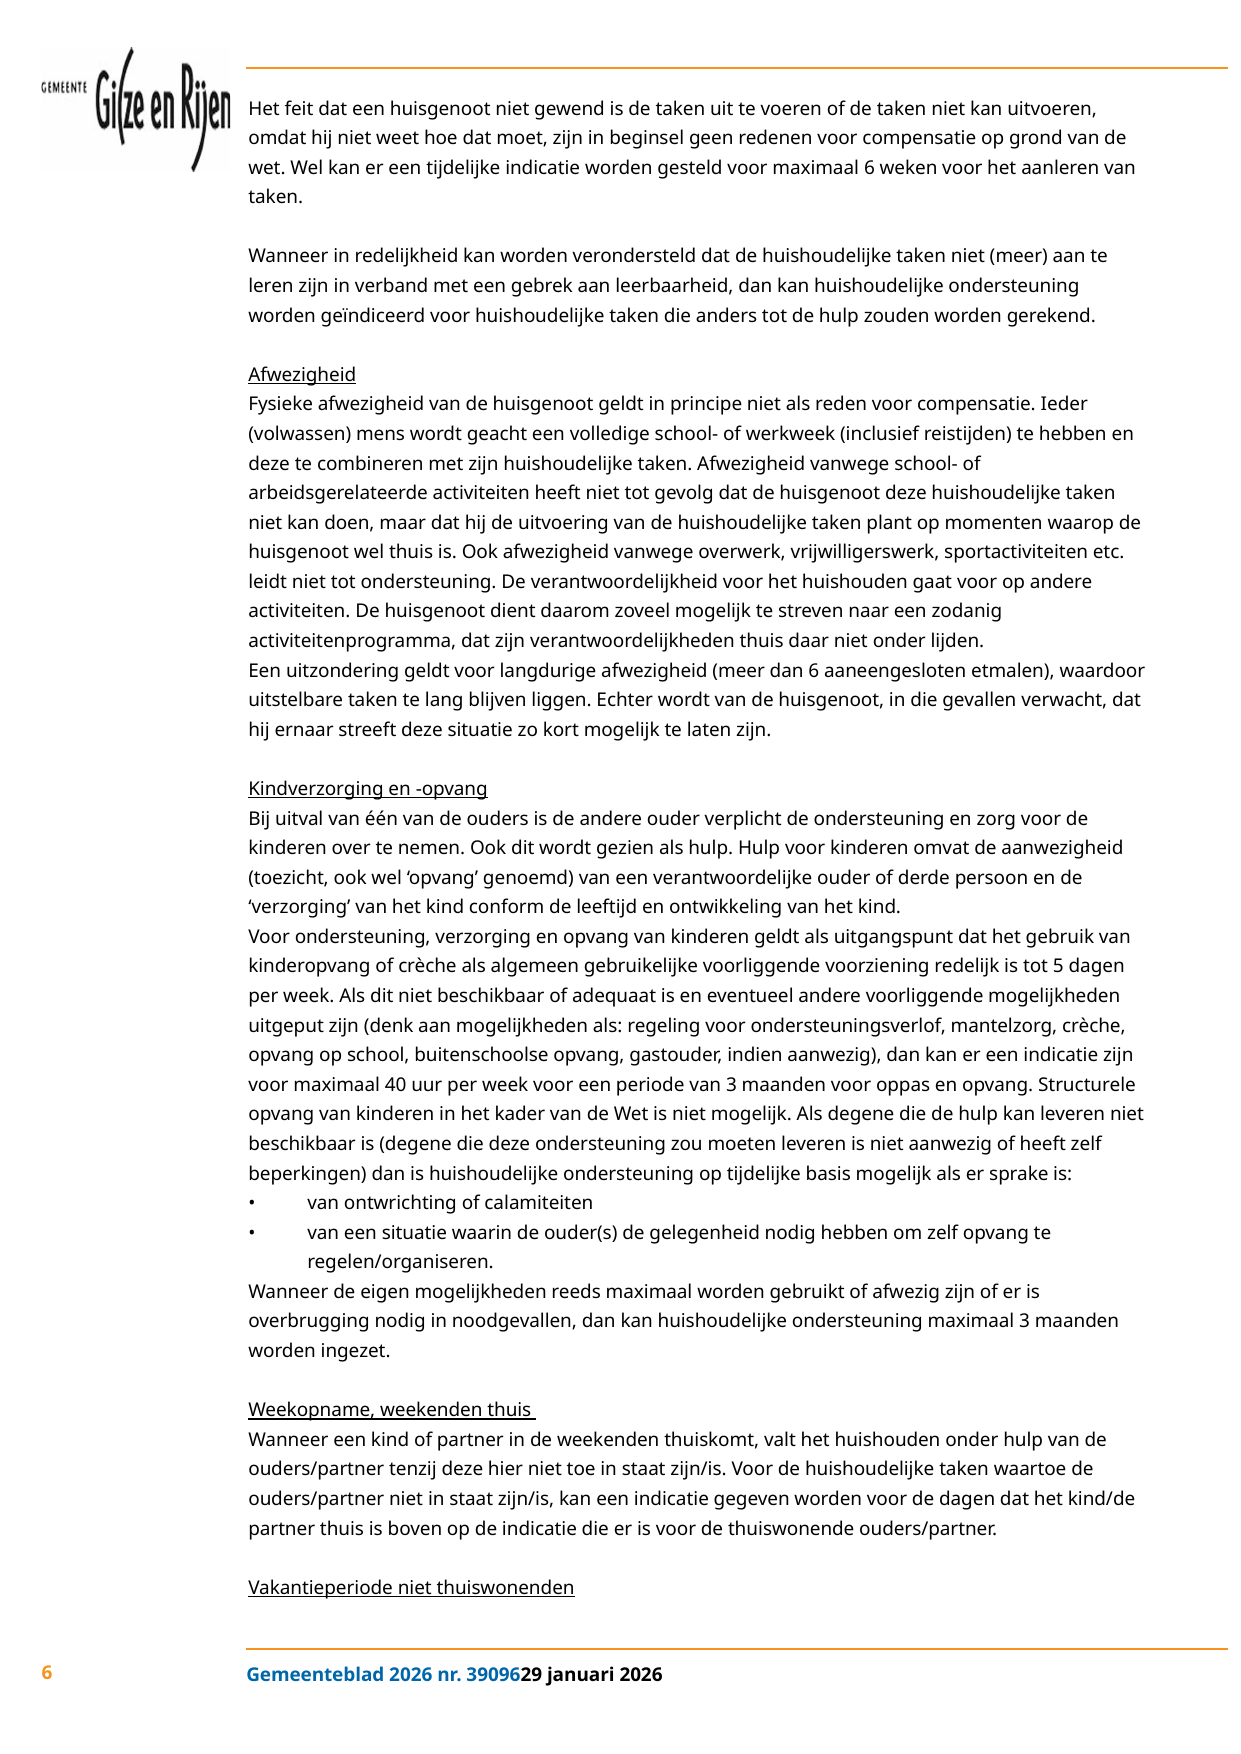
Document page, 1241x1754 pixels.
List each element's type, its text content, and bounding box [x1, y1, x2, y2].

text Voor ondersteuning, verzorging en opvang van kinderen geldt als uitgangspunt dat het gebruik van kinderopvang of crèche als algemeen gebruikelijke voorliggende voorziening redelijk is tot 5 dagen per week. Als dit niet beschikbaar of adequaat is en eventueel andere voorliggende mogelijkheden uitgeput zijn (denk aan mogelijkheden als: regeling voor ondersteuningsverlof, mantelzorg, crèche, opvang op school, buitenschoolse opvang, gastouder, indien aanwezig), dan kan er een indicatie zijn voor maximaal 40 uur per week voor een periode van 3 maanden voor oppas en opvang. Structurele opvang van kinderen in het kader van de Wet is niet mogelijk. Als degene die de hulp kan leveren niet beschikbaar is (degene die deze ondersteuning zou moeten leveren is niet aanwezig of heeft zelf beperkingen) dan is huishoudelijke ondersteuning op tijdelijke basis mogelijk als er sprake is: [248, 923, 1152, 1186]
text Wanneer in redelijkheid kan worden verondersteld dat de huishoudelijke taken niet (meer) aan te leren zijn in verband met een gebrek aan leerbaarheid, dan kan huishoudelijke ondersteuning worden geïndiceerd voor huishoudelijke taken die anders tot de hulp zouden worden gerekend. [248, 243, 1152, 328]
text Wanneer een kind of partner in de weekenden thuiskomt, valt het huishouden onder hulp van de ouders/partner tenzij deze hier niet toe in staat zijn/is. Voor de huishoudelijke taken waartoe de ouders/partner niet in staat zijn/is, kan een indicatie gegeven worden voor de dagen dat het kind/de partner thuis is boven op de indicatie die er is voor de thuiswonende ouders/partner. [248, 1426, 1152, 1541]
text Fysieke afwezigheid van de huisgenoot geldt in principe niet als reden voor compensatie. Ieder (volwassen) mens wordt geacht een volledige school- of werkweek (inclusief reistijden) te hebben en deze te combineren met zijn huishoudelijke taken. Afwezigheid vanwege school- of arbeidsgerelateerde activiteiten heeft niet tot gevolg dat de huisgenoot deze huishoudelijke taken niet kan doen, maar dat hij de uitvoering van de huishoudelijke taken plant op momenten waarop de huisgenoot wel thuis is. Ook afwezigheid vanwege overwerk, vrijwilligerswerk, sportactiviteiten etc. leidt niet tot ondersteuning. De verantwoordelijkheid voor het huishouden gaat voor op andere activiteiten. De huisgenoot dient daarom zoveel mogelijk te streven naar een zodanig activiteitenprogramma, dat zijn verantwoordelijkheden thuis daar niet onder lijden. [248, 391, 1152, 653]
text Vakantieperiode niet thuiswonenden [248, 1574, 1152, 1600]
text Het feit dat een huisgenoot niet gewend is de taken uit te voeren of de taken niet kan uitvoeren, omdat hij niet weet hoe dat moet, zijn in beginsel geen redenen voor compensatie op grond van de wet. Wel kan er een tijdelijke indicatie worden gesteld voor maximaal 6 weken voor het aanleren van taken. [248, 95, 1152, 209]
text Kindverzorging en -opvang [248, 775, 1152, 801]
list van ontwrichting of calamiteiten [248, 1189, 1152, 1215]
text Wanneer de eigen mogelijkheden reeds maximaal worden gebruikt of afwezig zijn of er is overbrugging nodig in noodgevallen, dan kan huishoudelijke ondersteuning maximaal 3 maanden worden ingezet. [248, 1278, 1152, 1363]
text Bij uitval van één van de ouders is de andere ouder verplicht de ondersteuning en zorg voor de kinderen over te nemen. Ook dit wordt gezien als hulp. Hulp voor kinderen omvat de aanwezigheid (toezicht, ook wel ‘opvang’ genoemd) van een verantwoordelijke ouder of derde persoon en de ‘verzorging’ van het kind conform de leeftijd en ontwikkeling van het kind. [248, 805, 1152, 919]
list van een situatie waarin de ouder(s) de gelegenheid nodig hebben om zelf opvang te regelen/organiseren. [248, 1219, 1152, 1274]
text Weekopname, weekenden thuis [248, 1396, 1152, 1422]
text Afwezigheid [248, 361, 1152, 387]
text Een uitzondering geldt voor langdurige afwezigheid (meer dan 6 aaneengesloten etmalen), waardoor uitstelbare taken te lang blijven liggen. Echter wordt van de huisgenoot, in die gevallen verwacht, dat hij ernaar streeft deze situatie zo kort mogelijk te laten zijn. [248, 657, 1152, 742]
picture [41, 47, 231, 172]
